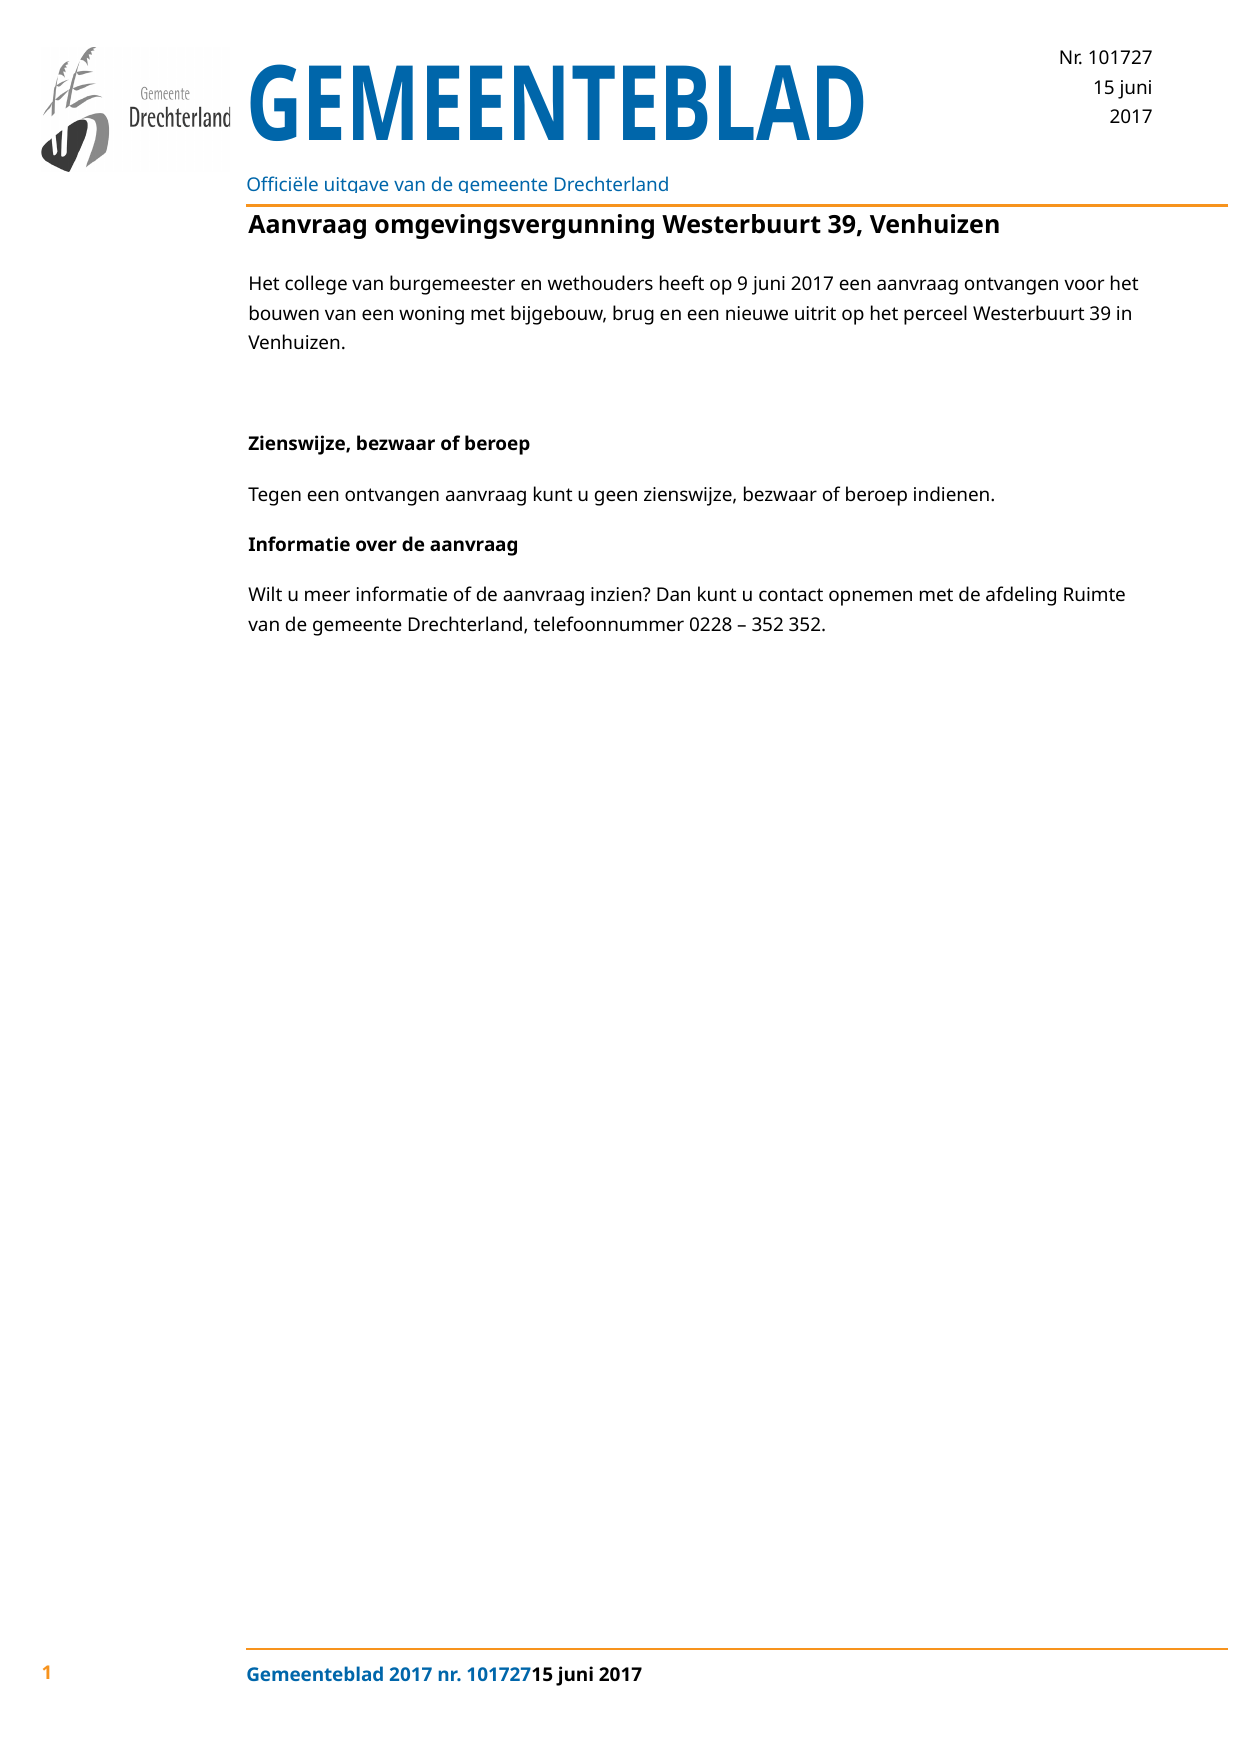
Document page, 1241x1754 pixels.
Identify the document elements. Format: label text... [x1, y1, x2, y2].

picture [41, 47, 231, 172]
text Informatie over de aanvraag [248, 531, 1152, 557]
text Het college van burgemeester en wethouders heeft op 9 juni 2017 een aanvraag ontvangen voor het bouwen van een woning met bijgebouw, brug en een nieuwe uitrit op het perceel Westerbuurt 39 in Venhuizen. [248, 270, 1152, 355]
text Tegen een ontvangen aanvraag kunt u geen zienswijze, bezwaar of beroep indienen. [248, 481, 1152, 506]
text Zienswijze, bezwaar of beroep [248, 430, 1152, 456]
text Wilt u meer informatie of de aanvraag inzien? Dan kunt u contact opnemen met de afdeling Ruimte van de gemeente Drechterland, telefoonnummer 0228 – 352 352. [248, 582, 1152, 637]
text Aanvraag omgevingsvergunning Westerbuurt 39, Venhuizen [248, 207, 1152, 241]
